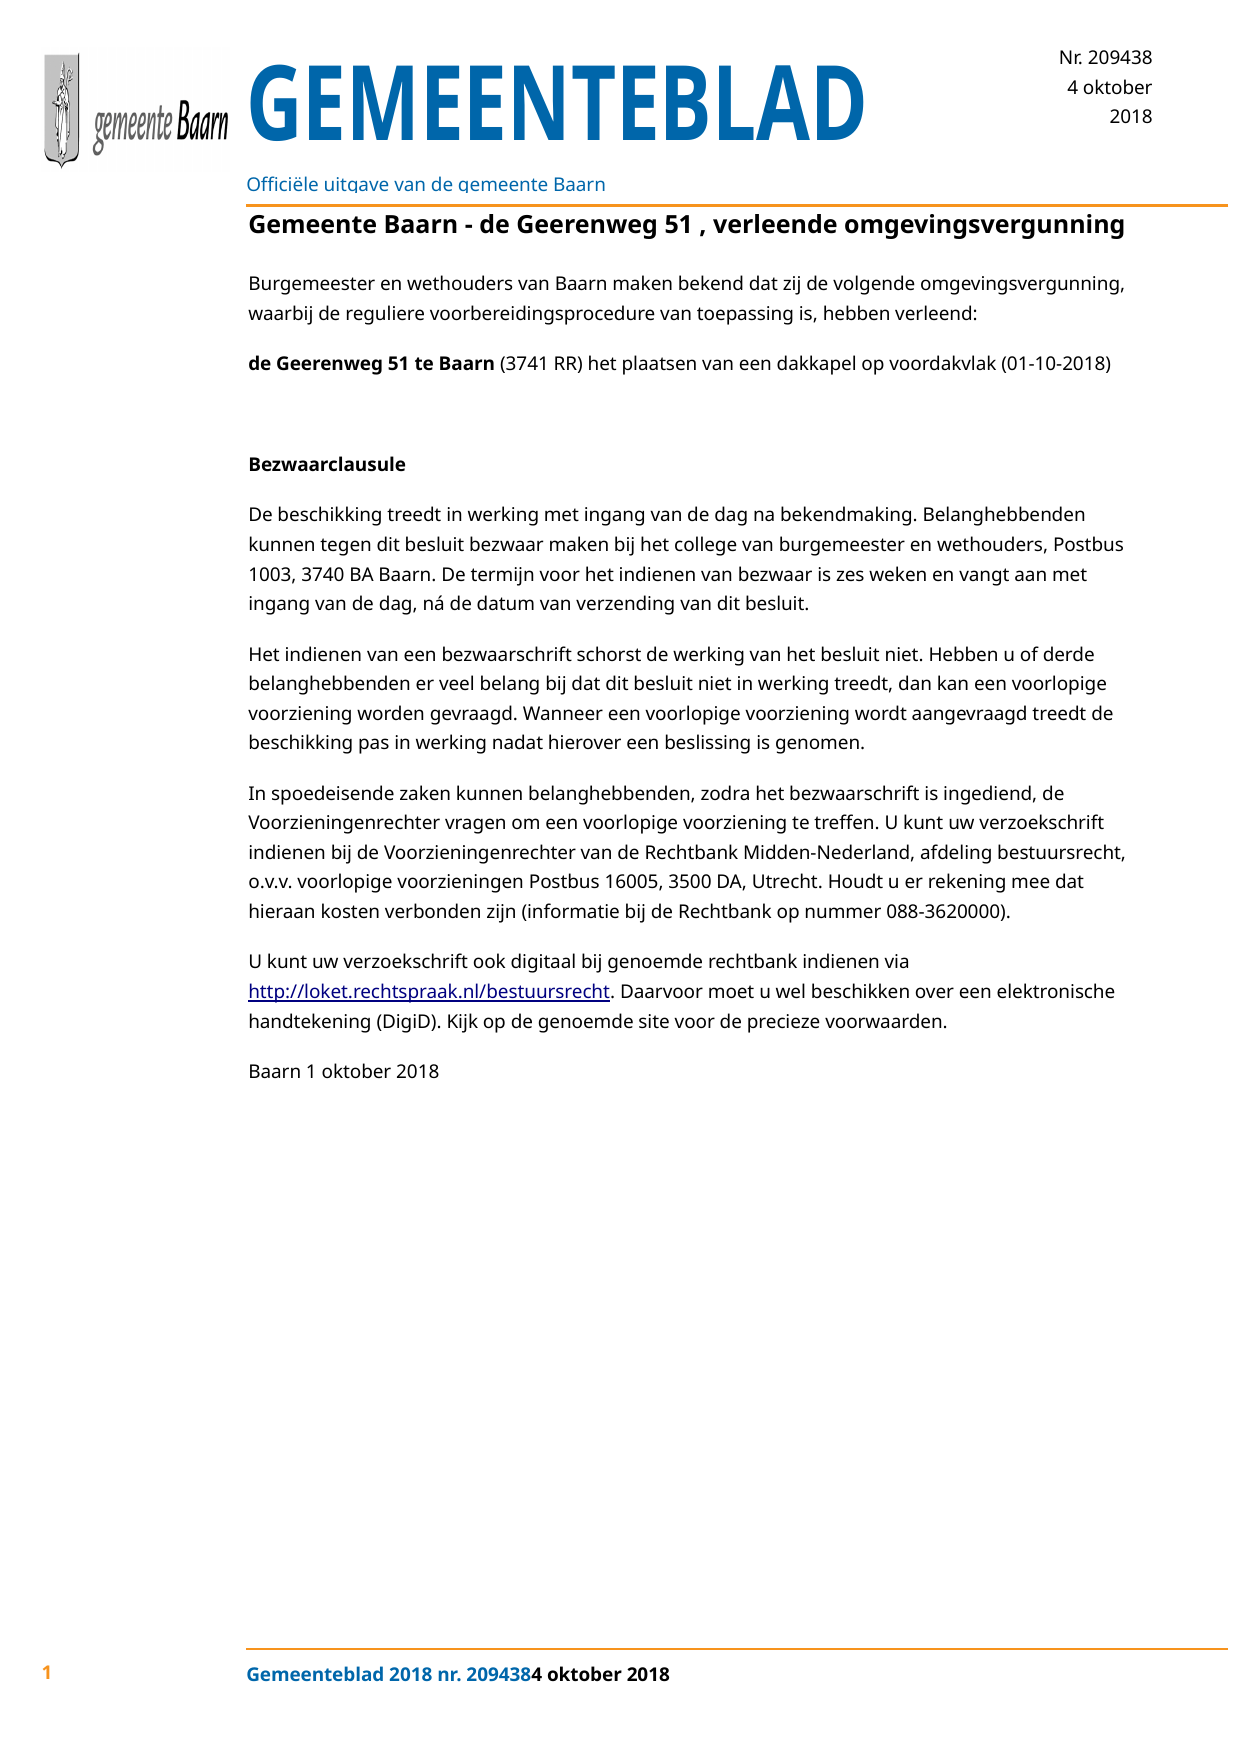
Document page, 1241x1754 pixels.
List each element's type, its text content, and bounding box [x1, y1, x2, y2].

text In spoedeisende zaken kunnen belanghebbenden, zodra het bezwaarschrift is ingediend, de Voorzieningenrechter vragen om een voorlopige voorziening te treffen. U kunt uw verzoekschrift indienen bij de Voorzieningenrechter van de Rechtbank Midden-Nederland, afdeling bestuursrecht, o.v.v. voorlopige voorzieningen Postbus 16005, 3500 DA, Utrecht. Houdt u er rekening mee dat hieraan kosten verbonden zijn (informatie bij de Rechtbank op nummer 088-3620000). [248, 780, 1152, 924]
text Bezwaarclausule [248, 451, 1152, 477]
text Baarn 1 oktober 2018 [248, 1058, 1152, 1084]
picture [41, 47, 231, 172]
text de Geerenweg 51 te Baarn (3741 RR) het plaatsen van een dakkapel op voordakvlak (01-10-2018) [248, 350, 1152, 376]
text Het indienen van een bezwaarschrift schorst de werking van het besluit niet. Hebben u of derde belanghebbenden er veel belang bij dat dit besluit niet in werking treedt, dan kan een voorlopige voorziening worden gevraagd. Wanneer een voorlopige voorziening wordt aangevraagd treedt de beschikking pas in werking nadat hierover een beslissing is genomen. [248, 641, 1152, 755]
text U kunt uw verzoekschrift ook digitaal bij genoemde rechtbank indienen via http://loket.rechtspraak.nl/bestuursrecht. Daarvoor moet u wel beschikken over een elektronische handtekening (DigiD). Kijk op de genoemde site voor de precieze voorwaarden. [248, 949, 1152, 1033]
text Gemeente Baarn - de Geerenweg 51 , verleende omgevingsvergunning [248, 207, 1152, 241]
text Burgemeester en wethouders van Baarn maken bekend dat zij de volgende omgevingsvergunning, waarbij de reguliere voorbereidingsprocedure van toepassing is, hebben verleend: [248, 270, 1152, 326]
text De beschikking treedt in werking met ingang van de dag na bekendmaking. Belanghebbenden kunnen tegen dit besluit bezwaar maken bij het college van burgemeester en wethouders, Postbus 1003, 3740 BA Baarn. De termijn voor het indienen van bezwaar is zes weken en vangt aan met ingang van de dag, ná de datum van verzending van dit besluit. [248, 502, 1152, 616]
